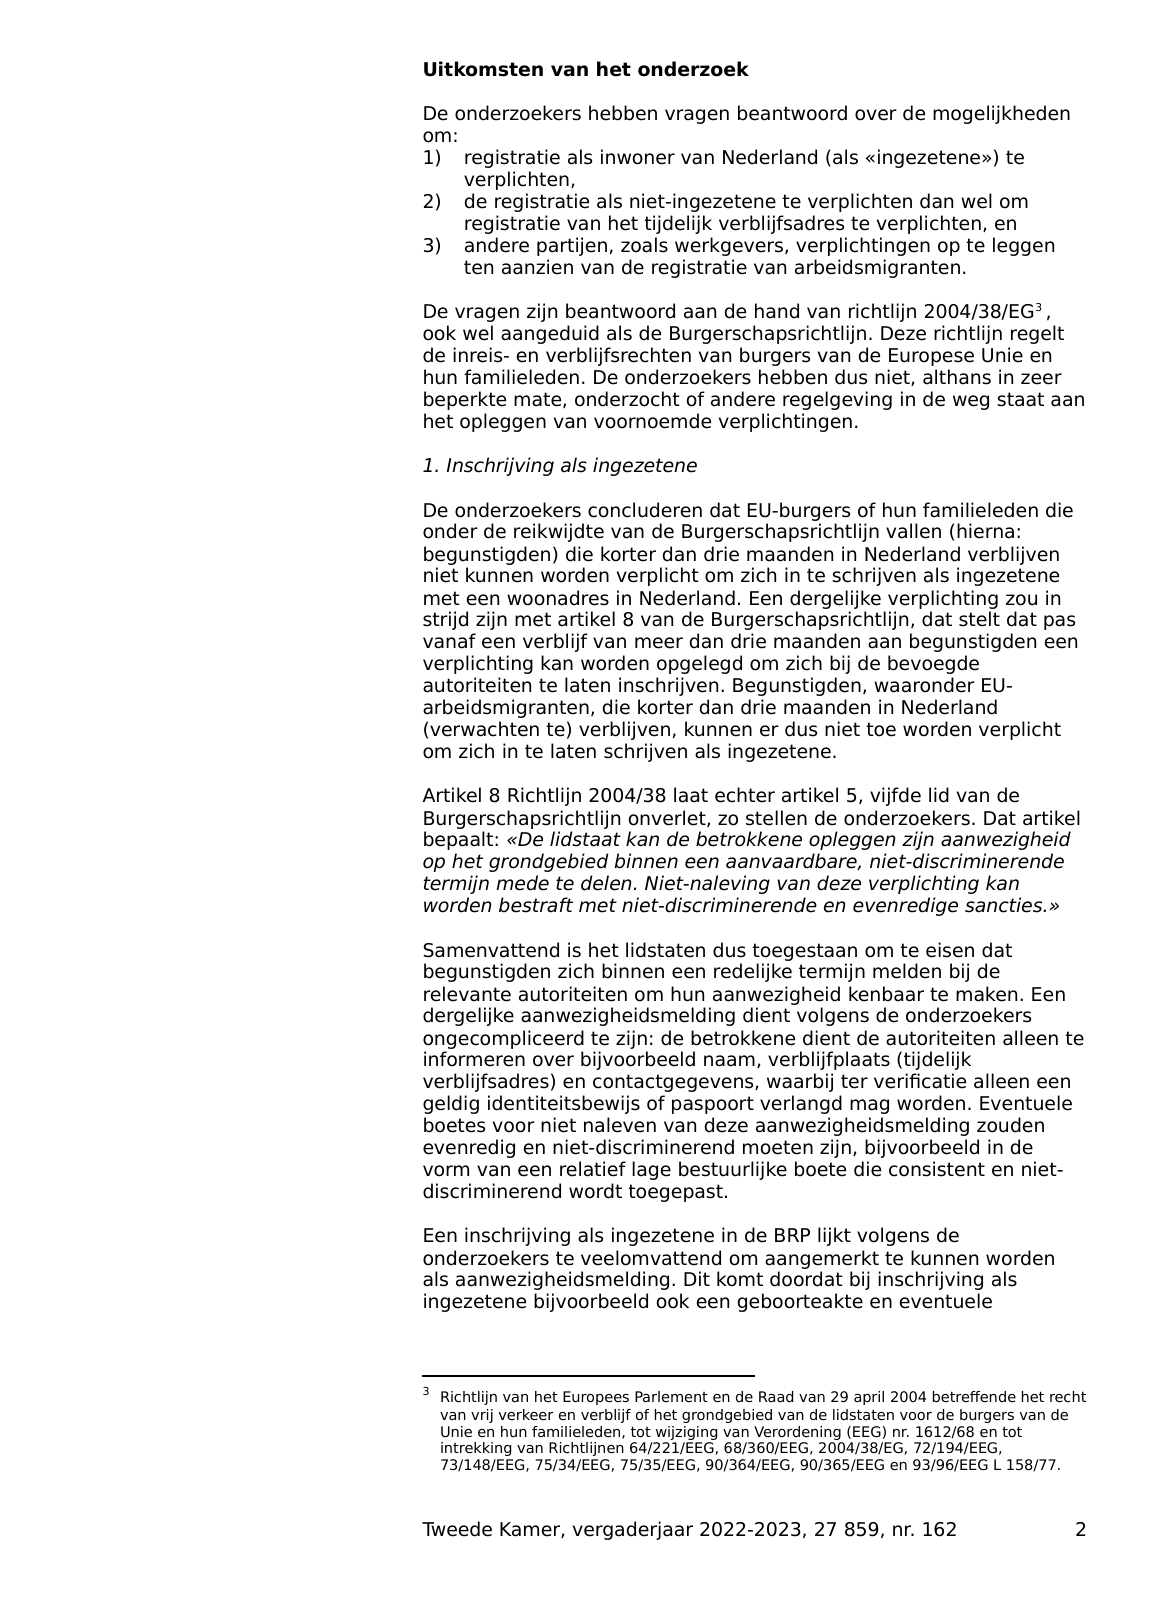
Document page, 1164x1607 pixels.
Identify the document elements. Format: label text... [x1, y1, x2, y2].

text 2) de registratie als niet-ingezetene te verplichten dan wel om registratie van het tijdelijk verblijfsadres te verplichten, en [422, 191, 1087, 235]
text De vragen zijn beantwoord aan de hand van richtlijn 2004/38/EG, ook wel aangeduid als de Burgerschapsrichtlijn. Deze richtlijn regelt de inreis- en verblijfsrechten van burgers van de Europese Unie en hun familieleden. De onderzoekers hebben dus niet, althans in zeer beperkte mate, onderzocht of andere regelgeving in de weg staat aan het opleggen van voornoemde verplichtingen. [422, 301, 1087, 433]
text De onderzoekers hebben vragen beantwoord over de mogelijkheden om: [422, 103, 1087, 147]
text 1) registratie als inwoner van Nederland (als «ingezetene») te verplichten, [422, 147, 1087, 191]
text Samenvattend is het lidstaten dus toegestaan om te eisen dat begunstigden zich binnen een redelijke termijn melden bij de relevante autoriteiten om hun aanwezigheid kenbaar te maken. Een dergelijke aanwezigheidsmelding dient volgens de onderzoekers ongecompliceerd te zijn: de betrokkene dient de autoriteiten alleen te informeren over bijvoorbeeld naam, verblijfplaats (tijdelijk verblijfsadres) en contactgegevens, waarbij ter verificatie alleen een geldig identiteitsbewijs of paspoort verlangd mag worden. Eventuele boetes voor niet naleven van deze aanwezigheidsmelding zouden evenredig en niet-discriminerend moeten zijn, bijvoorbeeld in de vorm van een relatief lage bestuurlijke boete die consistent en niet-discriminerend wordt toegepast. [422, 939, 1087, 1203]
subtitle 1. Inschrijving als ingezetene [422, 455, 1087, 477]
text Artikel 8 Richtlijn 2004/38 laat echter artikel 5, vijfde lid van de Burgerschapsrichtlijn onverlet, zo stellen de onderzoekers. Dat artikel bepaalt: «De lidstaat kan de betrokkene opleggen zijn aanwezigheid op het grondgebied binnen een aanvaardbare, niet-discriminerende termijn mede te delen. Niet-naleving van deze verplichting kan worden bestraft met niet-discriminerende en evenredige sancties.» [422, 785, 1087, 917]
text Richtlijn van het Europees Parlement en de Raad van 29 april 2004 betreffende het recht van vrij verkeer en verblijf of het grondgebied van de lidstaten voor de burgers van de Unie en hun familieleden, tot wijziging van Verordening (EEG) nr. 1612/68 en tot intrekking van Richtlijnen 64/221/EEG, 68/360/EEG, 2004/38/EG, 72/194/EEG, 73/148/EEG, 75/34/EEG, 75/35/EEG, 90/364/EEG, 90/365/EEG en 93/96/EEG L 158/77. [422, 1385, 1087, 1474]
text Een inschrijving als ingezetene in de BRP lijkt volgens de onderzoekers te veelomvattend om aangemerkt te kunnen worden als aanwezigheidsmelding. Dit komt doordat bij inschrijving als ingezetene bijvoorbeeld ook een geboorteakte en eventuele [422, 1225, 1087, 1313]
text 3) andere partijen, zoals werkgevers, verplichtingen op te leggen ten aanzien van de registratie van arbeidsmigranten. [422, 235, 1087, 279]
text De onderzoekers concluderen dat EU-burgers of hun familieleden die onder de reikwijdte van de Burgerschapsrichtlijn vallen (hierna: begunstigden) die korter dan drie maanden in Nederland verblijven niet kunnen worden verplicht om zich in te schrijven als ingezetene met een woonadres in Nederland. Een dergelijke verplichting zou in strijd zijn met artikel 8 van de Burgerschapsrichtlijn, dat stelt dat pas vanaf een verblijf van meer dan drie maanden aan begunstigden een verplichting kan worden opgelegd om zich bij de bevoegde autoriteiten te laten inschrijven. Begunstigden, waaronder EU-arbeidsmigranten, die korter dan drie maanden in Nederland (verwachten te) verblijven, kunnen er dus niet toe worden verplicht om zich in te laten schrijven als ingezetene. [422, 499, 1087, 763]
subtitle Uitkomsten van het onderzoek [422, 59, 1087, 81]
